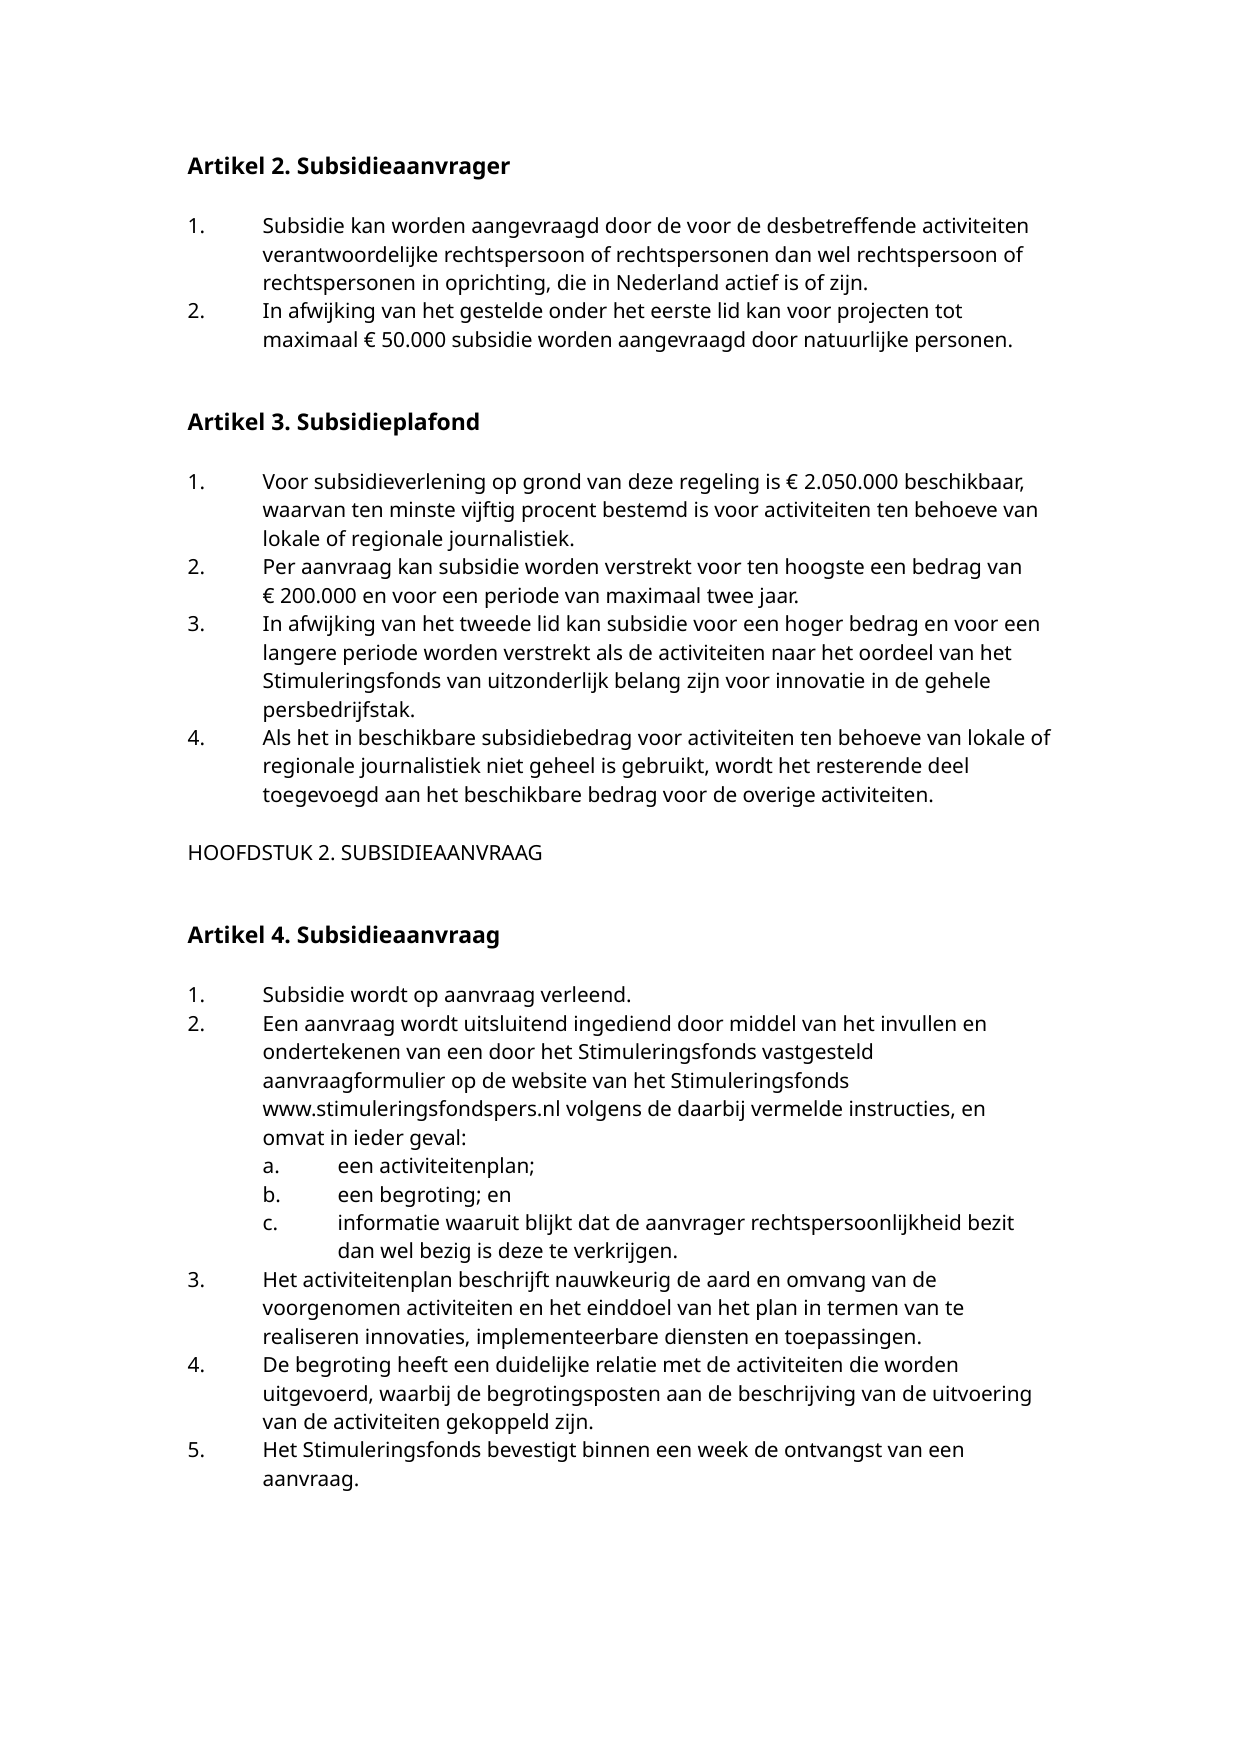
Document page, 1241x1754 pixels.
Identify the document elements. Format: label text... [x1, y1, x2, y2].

list Voor subsidieverlening op grond van deze regeling is € 2.050.000 beschikbaar, waarvan ten minste vijftig procent bestemd is voor activiteiten ten behoeve van lokale of regionale journalistiek. [187, 467, 1053, 552]
list informatie waaruit blijkt dat de aanvrager rechtspersoonlijkheid bezit dan wel bezig is deze te verkrijgen. [262, 1208, 1053, 1265]
subtitle Artikel 2. Subsidieaanvrager [187, 150, 1053, 181]
subtitle Artikel 4. Subsidieaanvraag [187, 919, 1053, 951]
list De begroting heeft een duidelijke relatie met de activiteiten die worden uitgevoerd, waarbij de begrotingsposten aan de beschrijving van de uitvoering van de activiteiten gekoppeld zijn. [187, 1350, 1053, 1436]
list In afwijking van het gestelde onder het eerste lid kan voor projecten tot maximaal € 50.000 subsidie worden aangevraagd door natuurlijke personen. [187, 297, 1053, 353]
list Per aanvraag kan subsidie worden verstrekt voor ten hoogste een bedrag van € 200.000 en voor een periode van maximaal twee jaar. [187, 552, 1053, 609]
subtitle Artikel 3. Subsidieplafond [187, 406, 1053, 437]
subtitle HOOFDSTUK 2. SUBSIDIEAANVRAAG [187, 838, 1053, 867]
list een begroting; en [262, 1180, 1053, 1208]
list een activiteitenplan; [262, 1151, 1053, 1180]
list Het activiteitenplan beschrijft nauwkeurig de aard en omvang van de voorgenomen activiteiten en het einddoel van het plan in termen van te realiseren innovaties, implementeerbare diensten en toepassingen. [187, 1265, 1053, 1350]
list In afwijking van het tweede lid kan subsidie voor een hoger bedrag en voor een langere periode worden verstrekt als de activiteiten naar het oordeel van het Stimuleringsfonds van uitzonderlijk belang zijn voor innovatie in de gehele persbedrijfstak. [187, 609, 1053, 723]
list Als het in beschikbare subsidiebedrag voor activiteiten ten behoeve van lokale of regionale journalistiek niet geheel is gebruikt, wordt het resterende deel toegevoegd aan het beschikbare bedrag voor de overige activiteiten. [187, 723, 1053, 808]
list Subsidie wordt op aanvraag verleend. [187, 981, 1053, 1009]
list Het Stimuleringsfonds bevestigt binnen een week de ontvangst van een aanvraag. [187, 1436, 1053, 1492]
list Een aanvraag wordt uitsluitend ingediend door middel van het invullen en ondertekenen van een door het Stimuleringsfonds vastgesteld aanvraagformulier op de website van het Stimuleringsfonds www.stimuleringsfondspers.nl volgens de daarbij vermelde instructies, en omvat in ieder geval: [187, 1009, 1053, 1151]
list Subsidie kan worden aangevraagd door de voor de desbetreffende activiteiten verantwoordelijke rechtspersoon of rechtspersonen dan wel rechtspersoon of rechtspersonen in oprichting, die in Nederland actief is of zijn. [187, 211, 1053, 297]
